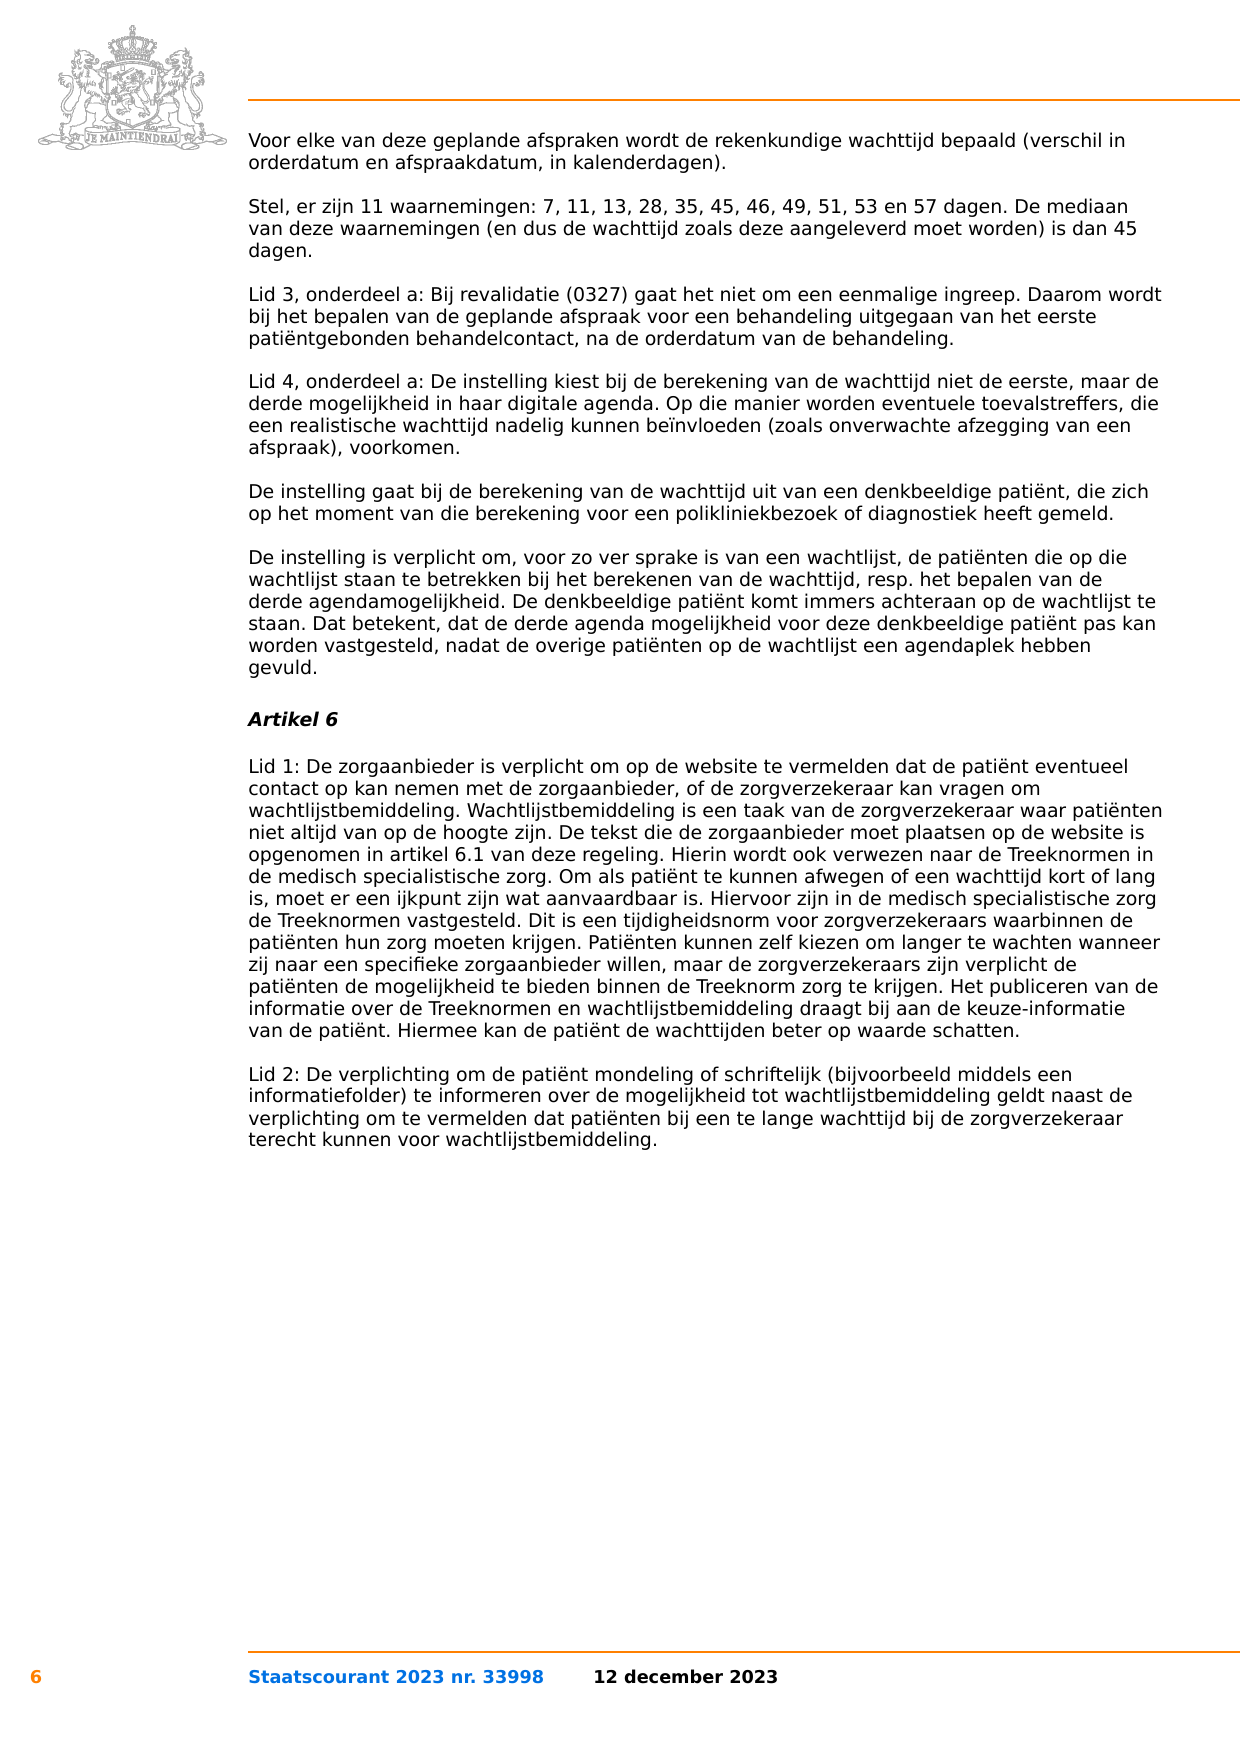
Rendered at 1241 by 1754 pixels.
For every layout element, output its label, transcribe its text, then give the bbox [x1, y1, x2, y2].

text De instelling gaat bij de berekening van de wachttijd uit van een denkbeeldige patiënt, die zich op het moment van die berekening voor een polikliniekbezoek of diagnostiek heeft gemeld. [248, 481, 1163, 525]
picture [38, 25, 227, 150]
text Stel, er zijn 11 waarnemingen: 7, 11, 13, 28, 35, 45, 46, 49, 51, 53 en 57 dagen. De mediaan van deze waarnemingen (en dus de wachttijd zoals deze aangeleverd moet worden) is dan 45 dagen. [248, 196, 1163, 262]
text De instelling is verplicht om, voor zo ver sprake is van een wachtlijst, de patiënten die op die wachtlijst staan te betrekken bij het berekenen van de wachttijd, resp. het bepalen van de derde agendamogelijkheid. De denkbeeldige patiënt komt immers achteraan op de wachtlijst te staan. Dat betekent, dat de derde agenda mogelijkheid voor deze denkbeeldige patiënt pas kan worden vastgesteld, nadat de overige patiënten op de wachtlijst een agendaplek hebben gevuld. [248, 547, 1163, 679]
text Lid 1: De zorgaanbieder is verplicht om op de website te vermelden dat de patiënt eventueel contact op kan nemen met de zorgaanbieder, of de zorgverzekeraar kan vragen om wachtlijstbemiddeling. Wachtlijstbemiddeling is een taak van de zorgverzekeraar waar patiënten niet altijd van op de hoogte zijn. De tekst die de zorgaanbieder moet plaatsen op de website is opgenomen in artikel 6.1 van deze regeling. Hierin wordt ook verwezen naar de Treeknormen in de medisch specialistische zorg. Om als patiënt te kunnen afwegen of een wachttijd kort of lang is, moet er een ijkpunt zijn wat aanvaardbaar is. Hiervoor zijn in de medisch specialistische zorg de Treeknormen vastgesteld. Dit is een tijdigheidsnorm voor zorgverzekeraars waarbinnen de patiënten hun zorg moeten krijgen. Patiënten kunnen zelf kiezen om langer te wachten wanneer zij naar een specifieke zorgaanbieder willen, maar de zorgverzekeraars zijn verplicht de patiënten de mogelijkheid te bieden binnen de Treeknorm zorg te krijgen. Het publiceren van de informatie over de Treeknormen en wachtlijstbemiddeling draagt bij aan de keuze-informatie van de patiënt. Hiermee kan de patiënt de wachttijden beter op waarde schatten. [248, 756, 1163, 1042]
text Lid 4, onderdeel a: De instelling kiest bij de berekening van de wachttijd niet de eerste, maar de derde mogelijkheid in haar digitale agenda. Op die manier worden eventuele toevalstreffers, die een realistische wachttijd nadelig kunnen beïnvloeden (zoals onverwachte afzegging van een afspraak), voorkomen. [248, 371, 1163, 459]
text Lid 2: De verplichting om de patiënt mondeling of schriftelijk (bijvoorbeeld middels een informatiefolder) te informeren over de mogelijkheid tot wachtlijstbemiddeling geldt naast de verplichting om te vermelden dat patiënten bij een te lange wachttijd bij de zorgverzekeraar terecht kunnen voor wachtlijstbemiddeling. [248, 1063, 1163, 1151]
text Voor elke van deze geplande afspraken wordt de rekenkundige wachttijd bepaald (verschil in orderdatum en afspraakdatum, in kalenderdagen). [248, 130, 1163, 174]
text Lid 3, onderdeel a: Bij revalidatie (0327) gaat het niet om een eenmalige ingreep. Daarom wordt bij het bepalen van de geplande afspraak voor een behandeling uitgegaan van het eerste patiëntgebonden behandelcontact, na de orderdatum van de behandeling. [248, 283, 1163, 349]
subtitle Artikel 6 [248, 709, 1163, 731]
